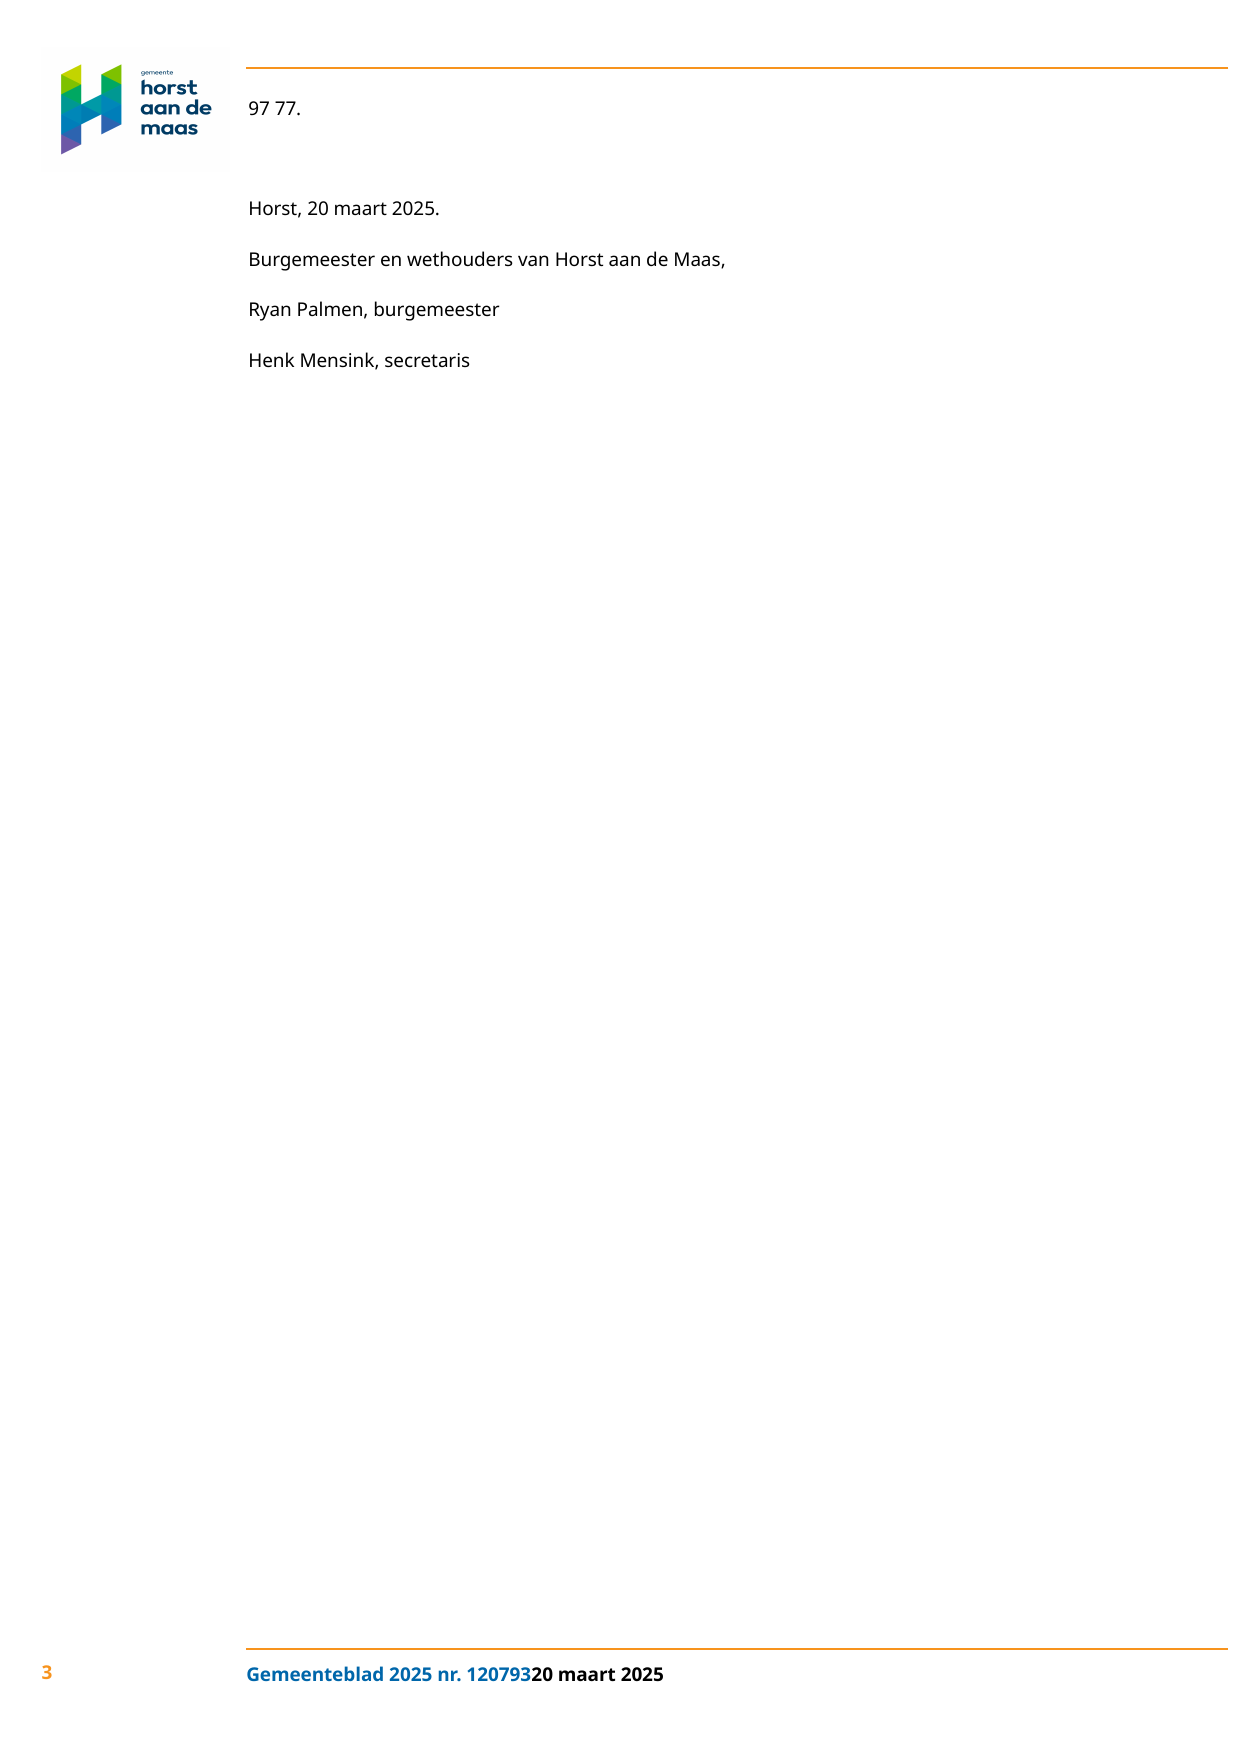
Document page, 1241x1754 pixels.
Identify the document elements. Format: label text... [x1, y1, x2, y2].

text Ryan Palmen, burgemeester [248, 296, 1152, 322]
text Burgemeester en wethouders van Horst aan de Maas, [248, 246, 1152, 272]
picture [41, 47, 231, 172]
text Horst, 20 maart 2025. [248, 196, 1152, 221]
text 97 77. [248, 95, 1152, 121]
text Henk Mensink, secretaris [248, 347, 1152, 373]
